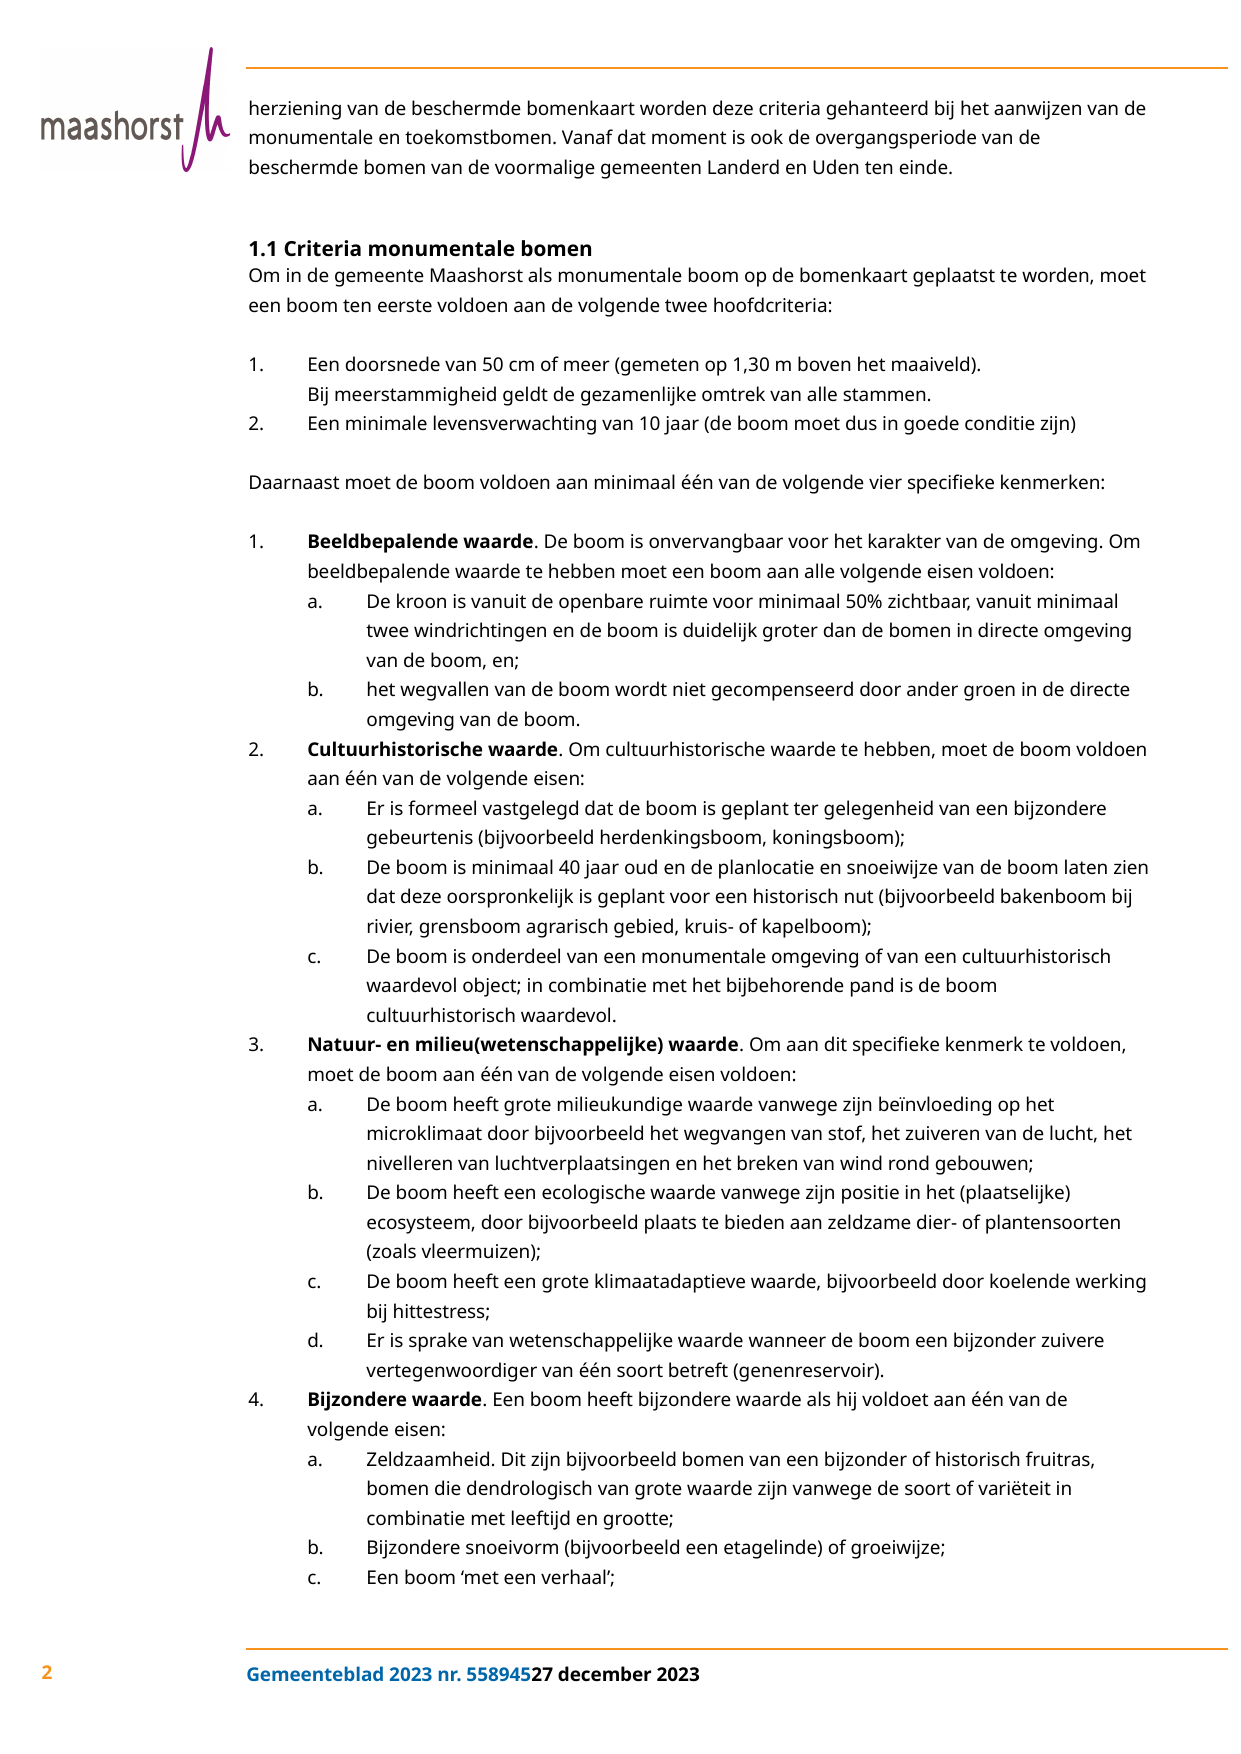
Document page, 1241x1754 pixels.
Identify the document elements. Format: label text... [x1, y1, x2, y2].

text Om in de gemeente Maashorst als monumentale boom op de bomenkaart geplaatst te worden, moet een boom ten eerste voldoen aan de volgende twee hoofdcriteria: [248, 262, 1152, 318]
list De boom heeft grote milieukundige waarde vanwege zijn beïnvloeding op het microklimaat door bijvoorbeeld het wegvangen van stof, het zuiveren van de lucht, het nivelleren van luchtverplaatsingen en het breken van wind rond gebouwen; [307, 1091, 1152, 1176]
list Er is formeel vastgelegd dat de boom is geplant ter gelegenheid van een bijzondere gebeurtenis (bijvoorbeeld herdenkingsboom, koningsboom); [307, 795, 1152, 850]
list Natuur- en milieu(wetenschappelijke) waarde. Om aan dit specifieke kenmerk te voldoen, moet de boom aan één van de volgende eisen voldoen: [248, 1032, 1152, 1087]
list Cultuurhistorische waarde. Om cultuurhistorische waarde te hebben, moet de boom voldoen aan één van de volgende eisen: [248, 736, 1152, 791]
list De boom is minimaal 40 jaar oud en de planlocatie en snoeiwijze van de boom laten zien dat deze oorspronkelijk is geplant voor een historisch nut (bijvoorbeeld bakenboom bij rivier, grensboom agrarisch gebied, kruis- of kapelboom); [307, 854, 1152, 939]
list De kroon is vanuit de openbare ruimte voor minimaal 50% zichtbaar, vanuit minimaal twee windrichtingen en de boom is duidelijk groter dan de bomen in directe omgeving van de boom, en; [307, 588, 1152, 673]
list Een doorsnede van 50 cm of meer (gemeten op 1,30 m boven het maaiveld). [248, 351, 1152, 377]
list Zeldzaamheid. Dit zijn bijvoorbeeld bomen van een bijzonder of historisch fruitras, bomen die dendrologisch van grote waarde zijn vanwege de soort of variëteit in combinatie met leeftijd en grootte; [307, 1446, 1152, 1531]
text herziening van de beschermde bomenkaart worden deze criteria gehanteerd bij het aanwijzen van de monumentale en toekomstbomen. Vanaf dat moment is ook de overgangsperiode van de beschermde bomen van de voormalige gemeenten Landerd en Uden ten einde. [248, 95, 1152, 180]
text Daarnaast moet de boom voldoen aan minimaal één van de volgende vier specifieke kenmerken: [248, 469, 1152, 495]
list Er is sprake van wetenschappelijke waarde wanneer de boom een bijzonder zuivere vertegenwoordiger van één soort betreft (genenreservoir). [307, 1327, 1152, 1383]
picture [41, 47, 231, 172]
list De boom heeft een grote klimaatadaptieve waarde, bijvoorbeeld door koelende werking bij hittestress; [307, 1268, 1152, 1323]
list De boom heeft een ecologische waarde vanwege zijn positie in het (plaatselijke) ecosysteem, door bijvoorbeeld plaats te bieden aan zeldzame dier- of plantensoorten (zoals vleermuizen); [307, 1179, 1152, 1264]
list Bijzondere waarde. Een boom heeft bijzondere waarde als hij voldoet aan één van de volgende eisen: [248, 1387, 1152, 1442]
text 1.1 Criteria monumentale bomen [248, 234, 1152, 262]
list Een minimale levensverwachting van 10 jaar (de boom moet dus in goede conditie zijn) [248, 410, 1152, 436]
list De boom is onderdeel van een monumentale omgeving of van een cultuurhistorisch waardevol object; in combinatie met het bijbehorende pand is de boom cultuurhistorisch waardevol. [307, 943, 1152, 1028]
list Een boom ‘met een verhaal’; [307, 1564, 1152, 1590]
list het wegvallen van de boom wordt niet gecompenseerd door ander groen in de directe omgeving van de boom. [307, 677, 1152, 732]
list Beeldbepalende waarde. De boom is onvervangbaar voor het karakter van de omgeving. Om beeldbepalende waarde te hebben moet een boom aan alle volgende eisen voldoen: [248, 529, 1152, 584]
list Bijzondere snoeivorm (bijvoorbeeld een etagelinde) of groeiwijze; [307, 1534, 1152, 1560]
list Bij meerstammigheid geldt de gezamenlijke omtrek van alle stammen. [248, 381, 1152, 406]
